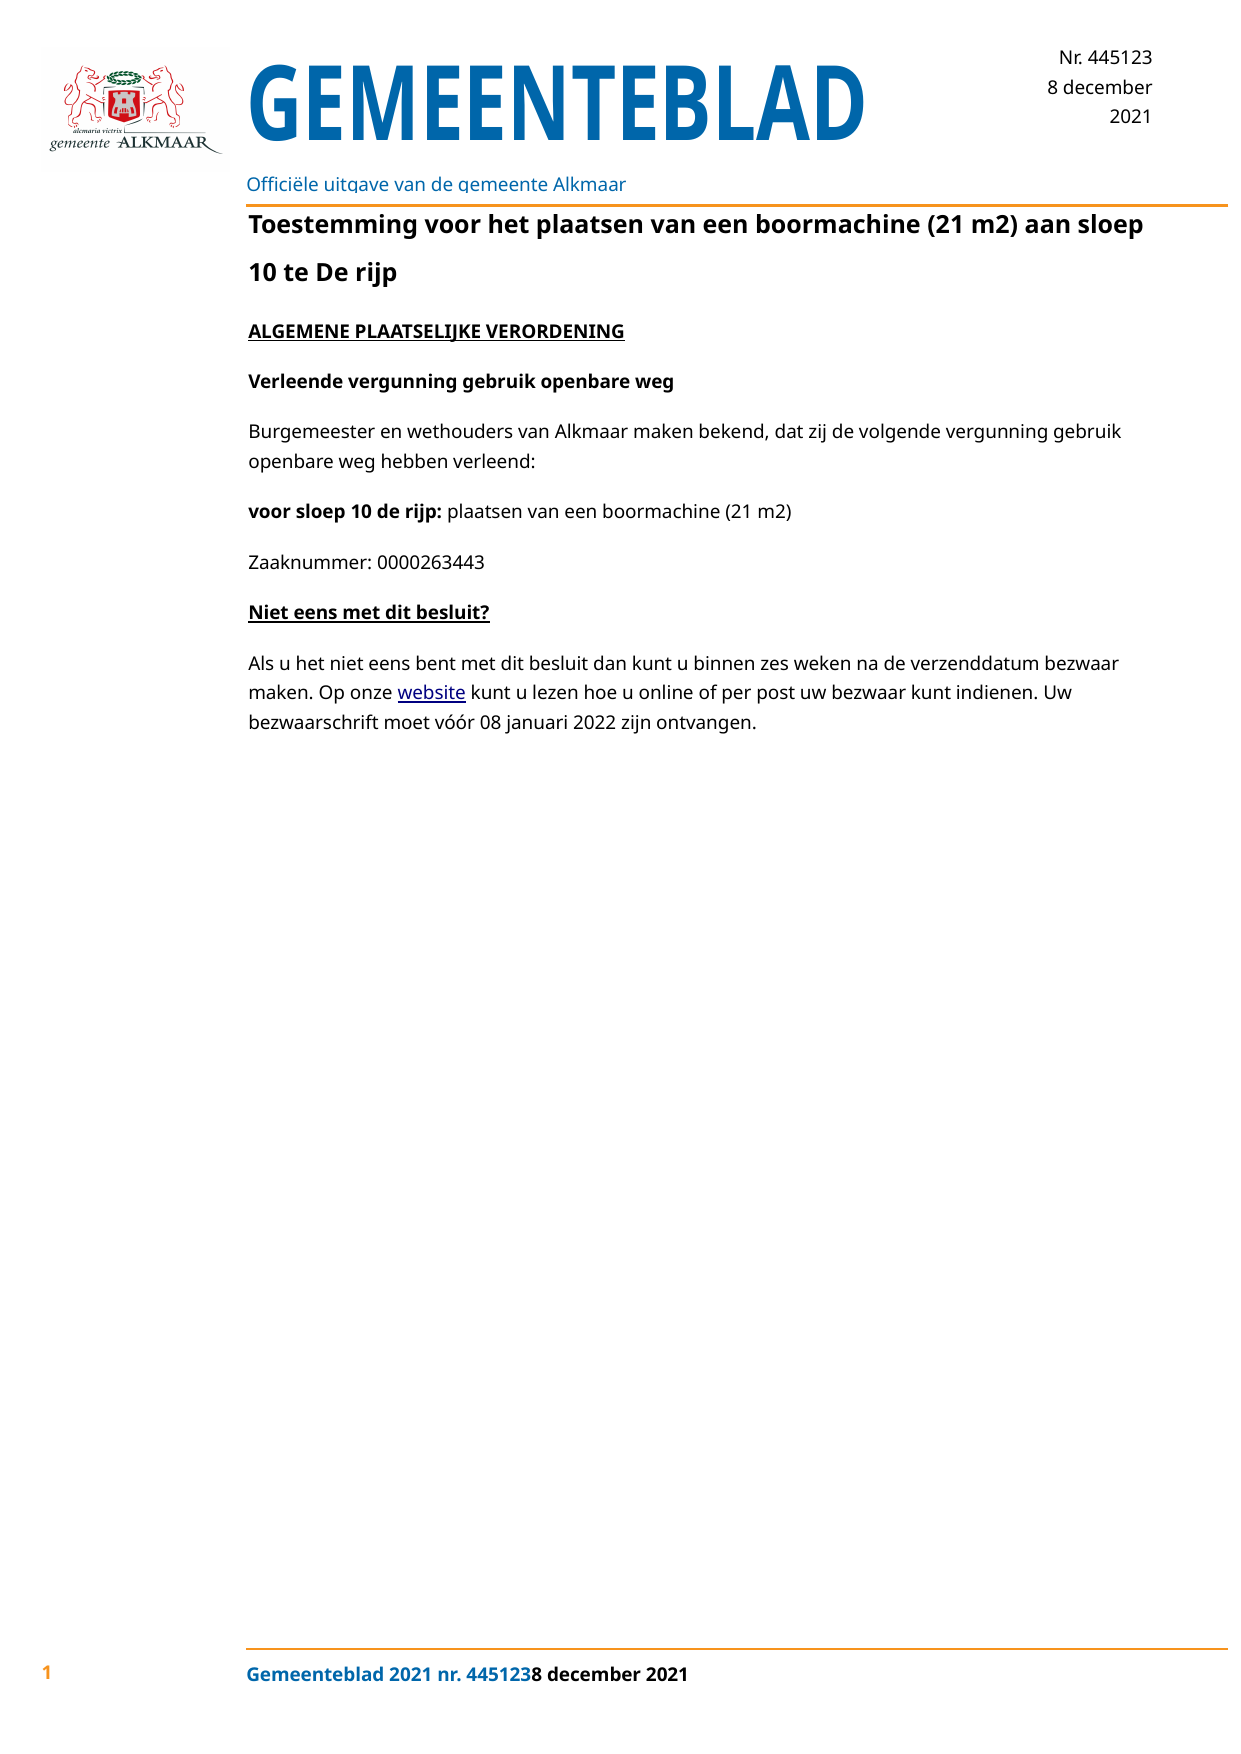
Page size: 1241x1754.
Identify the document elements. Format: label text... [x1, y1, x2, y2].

text ALGEMENE PLAATSELIJKE VERORDENING [248, 318, 1152, 344]
text Burgemeester en wethouders van Alkmaar maken bekend, dat zij de volgende vergunning gebruik openbare weg hebben verleend: [248, 419, 1152, 474]
text Toestemming voor het plaatsen van een boormachine (21 m2) aan sloep 10 te De rijp [248, 207, 1152, 288]
text Zaaknummer: 0000263443 [248, 549, 1152, 575]
text Niet eens met dit besluit? [248, 599, 1152, 625]
text Verleende vergunning gebruik openbare weg [248, 368, 1152, 394]
text voor sloep 10 de rijp: plaatsen van een boormachine (21 m2) [248, 499, 1152, 524]
picture [41, 47, 231, 172]
text Als u het niet eens bent met dit besluit dan kunt u binnen zes weken na de verzenddatum bezwaar maken. Op onze website kunt u lezen hoe u online of per post uw bezwaar kunt indienen. Uw bezwaarschrift moet vóór 08 januari 2022 zijn ontvangen. [248, 650, 1152, 735]
